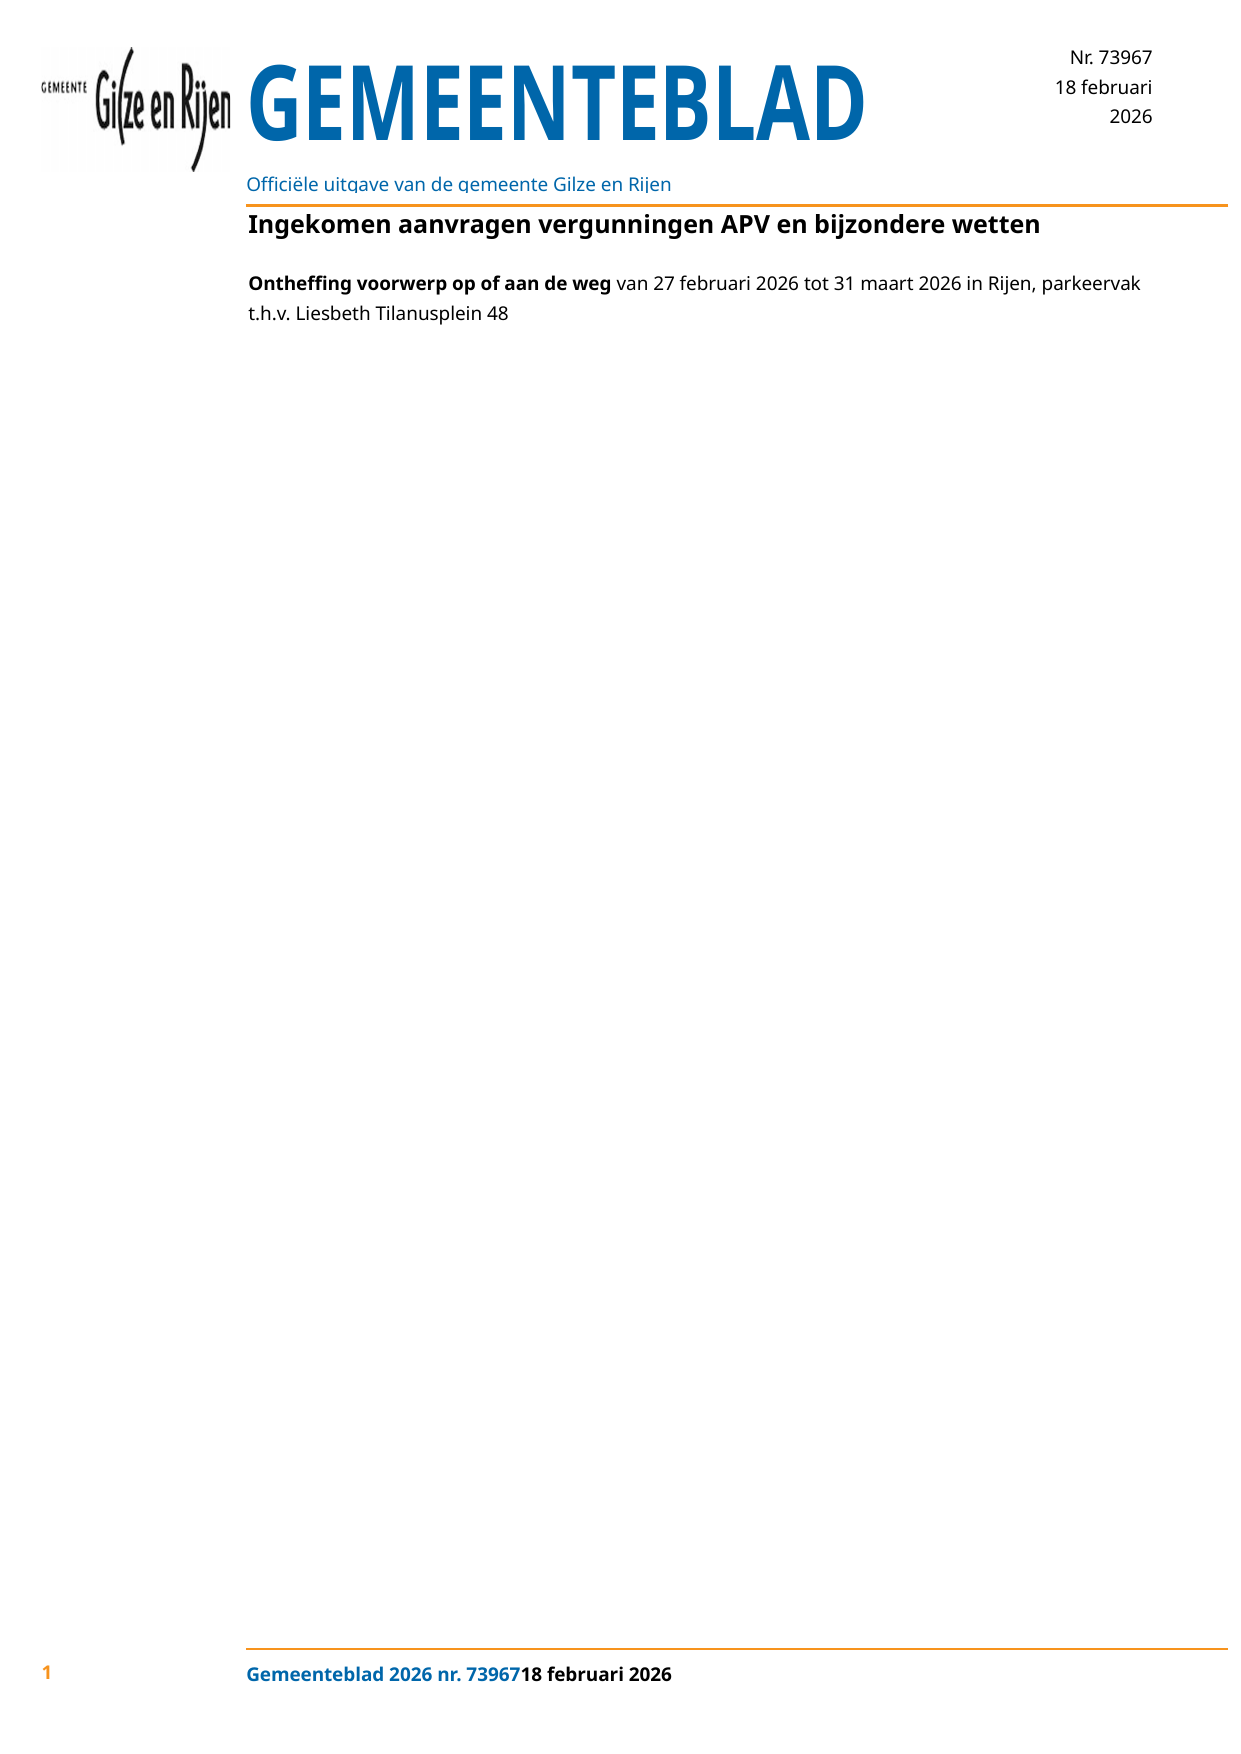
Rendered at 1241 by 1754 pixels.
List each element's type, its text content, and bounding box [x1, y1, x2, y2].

text Ingekomen aanvragen vergunningen APV en bijzondere wetten [248, 207, 1152, 241]
picture [41, 47, 231, 172]
text Ontheffing voorwerp op of aan de weg van 27 februari 2026 tot 31 maart 2026 in Rijen, parkeervak t.h.v. Liesbeth Tilanusplein 48 [248, 270, 1152, 326]
